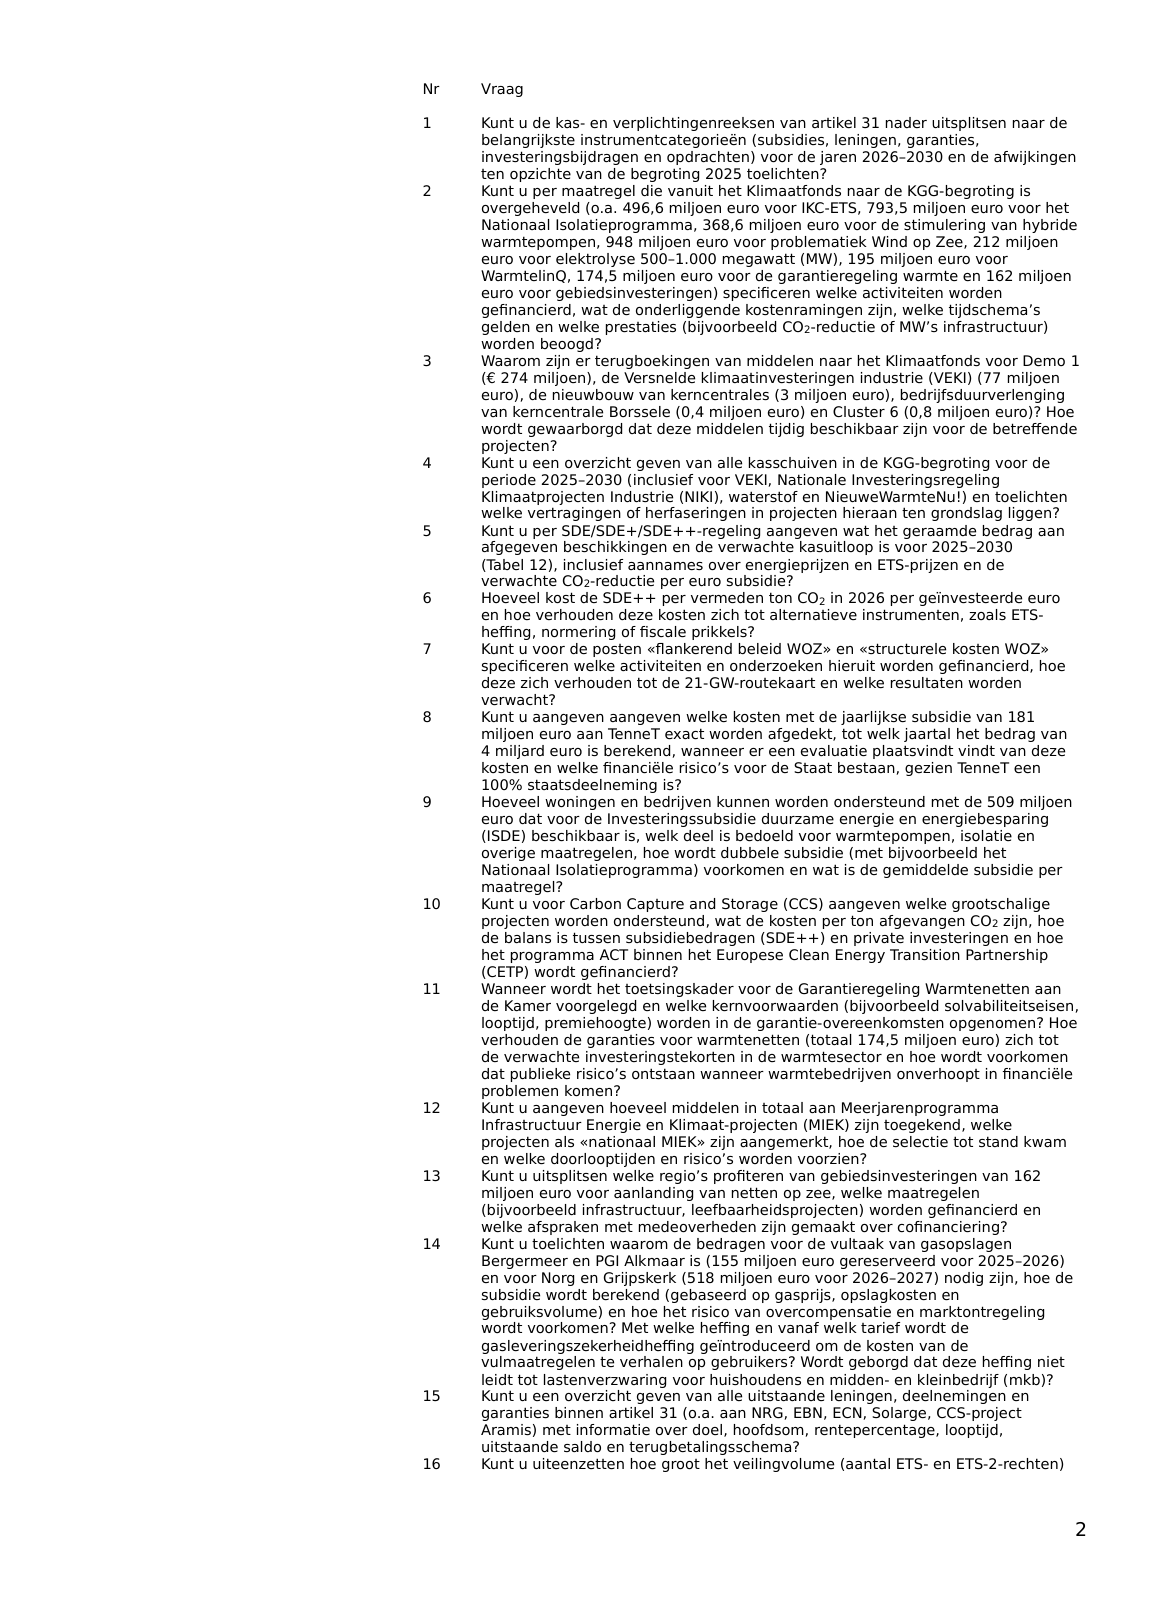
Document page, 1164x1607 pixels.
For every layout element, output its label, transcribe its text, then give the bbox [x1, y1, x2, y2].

table_cell Waarom zijn er terugboekingen van middelen naar het Klimaatfonds voor Demo 1 (€ 274 miljoen), de Versnelde klimaatinvesteringen industrie (VEKI) (77 miljoen euro), de nieuwbouw van kerncentrales (3 miljoen euro), bedrijfsduurverlenging van kerncentrale Borssele (0,4 miljoen euro) en Cluster 6 (0,8 miljoen euro)? Hoe wordt gewaarborgd dat deze middelen tijdig beschikbaar zijn voor de betreffende projecten? [475, 353, 1087, 454]
table_cell 3 [422, 353, 475, 454]
table_cell Kunt u voor de posten «flankerend beleid WOZ» en «structurele kosten WOZ» specificeren welke activiteiten en onderzoeken hieruit worden gefinancierd, hoe deze zich verhouden tot de 21-GW-routekaart en welke resultaten worden verwacht? [475, 641, 1087, 709]
table_cell Wanneer wordt het toetsingskader voor de Garantieregeling Warmtenetten aan de Kamer voorgelegd en welke kernvoorwaarden (bijvoorbeeld solvabiliteitseisen, looptijd, premiehoogte) worden in de garantie-overeenkomsten opgenomen? Hoe verhouden de garanties voor warmtenetten (totaal 174,5 miljoen euro) zich tot de verwachte investeringstekorten in de warmtesector en hoe wordt voorkomen dat publieke risico’s ontstaan wanneer warmtebedrijven onverhoopt in financiële problemen komen? [475, 981, 1087, 1100]
table_cell Kunt u uitsplitsen welke regio’s profiteren van gebiedsinvesteringen van 162 miljoen euro voor aanlanding van netten op zee, welke maatregelen (bijvoorbeeld infrastructuur, leefbaarheidsprojecten) worden gefinancierd en welke afspraken met medeoverheden zijn gemaakt over cofinanciering? [475, 1168, 1087, 1236]
table_cell 5 [422, 523, 475, 590]
table_cell 1 [422, 115, 475, 183]
table_cell [475, 98, 1087, 115]
table_cell 13 [422, 1168, 475, 1236]
table_cell Kunt u per maatregel die vanuit het Klimaatfonds naar de KGG-begroting is overgeheveld (o.a. 496,6 miljoen euro voor IKC-ETS, 793,5 miljoen euro voor het Nationaal Isolatieprogramma, 368,6 miljoen euro voor de stimulering van hybride warmtepompen, 948 miljoen euro voor problematiek Wind op Zee, 212 miljoen euro voor elektrolyse 500–1.000 megawatt (MW), 195 miljoen euro voor WarmtelinQ, 174,5 miljoen euro voor de garantieregeling warmte en 162 miljoen euro voor gebiedsinvesteringen) specificeren welke activiteiten worden gefinancierd, wat de onderliggende kostenramingen zijn, welke tijdschema’s gelden en welke prestaties (bijvoorbeeld CO2-reductie of MW’s infrastructuur) worden beoogd? [475, 183, 1087, 353]
table_cell Kunt u uiteenzetten hoe groot het veilingvolume (aantal ETS- en ETS-2-rechten) [475, 1456, 1087, 1473]
table_cell Hoeveel kost de SDE++ per vermeden ton CO2 in 2026 per geïnvesteerde euro en hoe verhouden deze kosten zich tot alternatieve instrumenten, zoals ETS-heffing, normering of fiscale prikkels? [475, 590, 1087, 641]
table_cell 16 [422, 1456, 475, 1473]
table_cell 14 [422, 1236, 475, 1388]
table_cell 7 [422, 641, 475, 709]
table_cell Kunt u een overzicht geven van alle uitstaande leningen, deelnemingen en garanties binnen artikel 31 (o.a. aan NRG, EBN, ECN, Solarge, CCS-project Aramis) met informatie over doel, hoofdsom, rentepercentage, looptijd, uitstaande saldo en terugbetalingsschema? [475, 1388, 1087, 1456]
table_cell [422, 98, 475, 115]
table_cell 9 [422, 794, 475, 896]
table_header Nr [422, 81, 475, 98]
table_cell Kunt u per SDE/SDE+/SDE++-regeling aangeven wat het geraamde bedrag aan afgegeven beschikkingen en de verwachte kasuitloop is voor 2025–2030 (Tabel 12), inclusief aannames over energieprijzen en ETS-prijzen en de verwachte CO2-reductie per euro subsidie? [475, 523, 1087, 590]
table_cell 2 [422, 183, 475, 353]
table_cell Kunt u aangeven hoeveel middelen in totaal aan Meerjarenprogramma Infrastructuur Energie en Klimaat-projecten (MIEK) zijn toegekend, welke projecten als «nationaal MIEK» zijn aangemerkt, hoe de selectie tot stand kwam en welke doorlooptijden en risico’s worden voorzien? [475, 1100, 1087, 1168]
table_cell 15 [422, 1388, 475, 1456]
table_cell Kunt u voor Carbon Capture and Storage (CCS) aangeven welke grootschalige projecten worden ondersteund, wat de kosten per ton afgevangen CO2 zijn, hoe de balans is tussen subsidiebedragen (SDE++) en private investeringen en hoe het programma ACT binnen het Europese Clean Energy Transition Partnership (CETP) wordt gefinancierd? [475, 896, 1087, 981]
table_cell 10 [422, 896, 475, 981]
table_cell Kunt u de kas- en verplichtingenreeksen van artikel 31 nader uitsplitsen naar de belangrijkste instrumentcategorieën (subsidies, leningen, garanties, investeringsbijdragen en opdrachten) voor de jaren 2026–2030 en de afwijkingen ten opzichte van de begroting 2025 toelichten? [475, 115, 1087, 183]
table_cell 12 [422, 1100, 475, 1168]
table_cell Kunt u een overzicht geven van alle kasschuiven in de KGG-begroting voor de periode 2025–2030 (inclusief voor VEKI, Nationale Investeringsregeling Klimaatprojecten Industrie (NIKI), waterstof en NieuweWarmteNu!) en toelichten welke vertragingen of herfaseringen in projecten hieraan ten grondslag liggen? [475, 455, 1087, 522]
table_cell 8 [422, 709, 475, 794]
table_header Vraag [475, 81, 1087, 98]
table_cell 11 [422, 981, 475, 1100]
table_cell 6 [422, 590, 475, 641]
table_cell Hoeveel woningen en bedrijven kunnen worden ondersteund met de 509 miljoen euro dat voor de Investeringssubsidie duurzame energie en energiebesparing (ISDE) beschikbaar is, welk deel is bedoeld voor warmtepompen, isolatie en overige maatregelen, hoe wordt dubbele subsidie (met bijvoorbeeld het Nationaal Isolatieprogramma) voorkomen en wat is de gemiddelde subsidie per maatregel? [475, 794, 1087, 896]
table_cell Kunt u toelichten waarom de bedragen voor de vultaak van gasopslagen Bergermeer en PGI Alkmaar is (155 miljoen euro gereserveerd voor 2025–2026) en voor Norg en Grijpskerk (518 miljoen euro voor 2026–2027) nodig zijn, hoe de subsidie wordt berekend (gebaseerd op gasprijs, opslagkosten en gebruiksvolume) en hoe het risico van overcompensatie en marktontregeling wordt voorkomen? Met welke heffing en vanaf welk tarief wordt de gasleveringszekerheidheffing geïntroduceerd om de kosten van de vulmaatregelen te verhalen op gebruikers? Wordt geborgd dat deze heffing niet leidt tot lastenverzwaring voor huishoudens en midden- en kleinbedrijf (mkb)? [475, 1236, 1087, 1388]
table_cell Kunt u aangeven aangeven welke kosten met de jaarlijkse subsidie van 181 miljoen euro aan TenneT exact worden afgedekt, tot welk jaartal het bedrag van 4 miljard euro is berekend, wanneer er een evaluatie plaatsvindt vindt van deze kosten en welke financiële risico’s voor de Staat bestaan, gezien TenneT een 100% staatsdeelneming is? [475, 709, 1087, 794]
table_cell 4 [422, 455, 475, 522]
